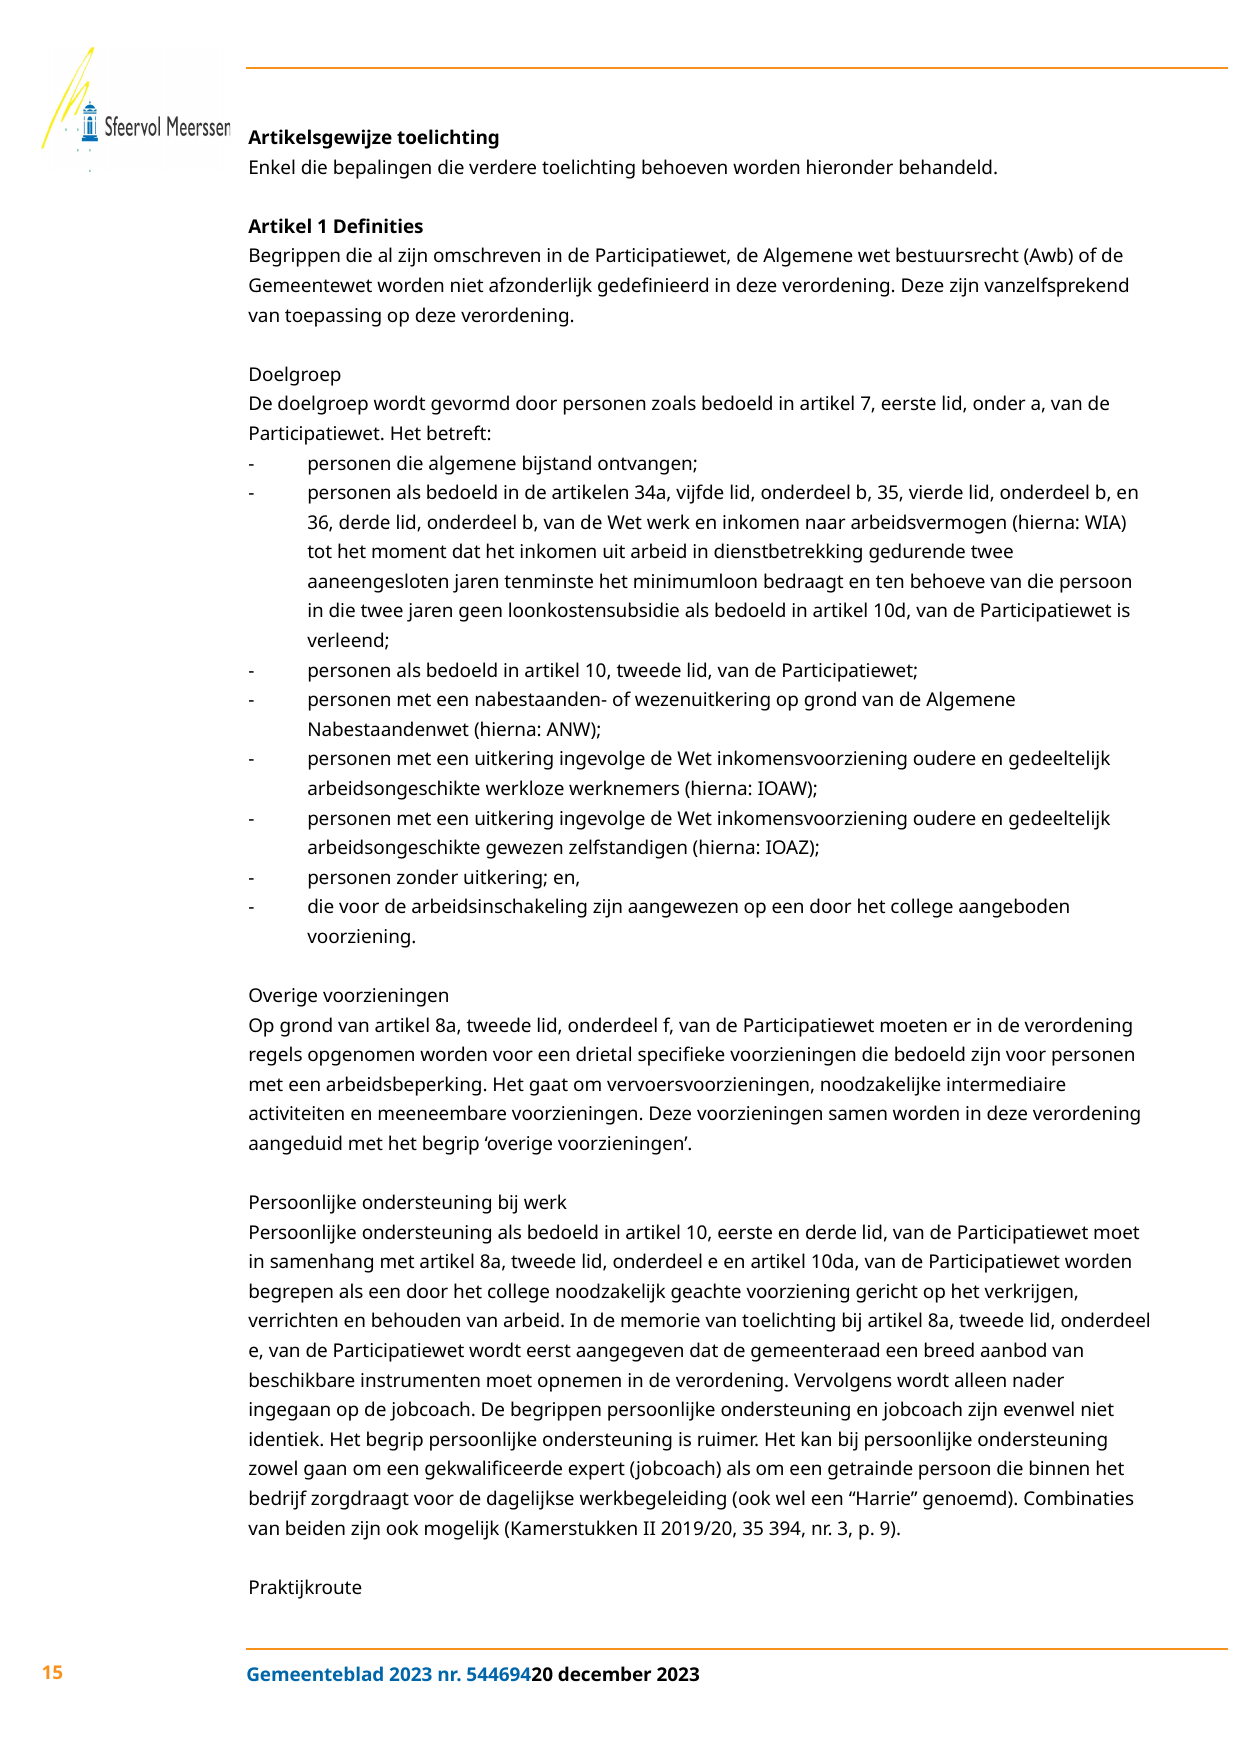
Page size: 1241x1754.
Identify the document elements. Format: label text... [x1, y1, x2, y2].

list personen met een uitkering ingevolge de Wet inkomensvoorziening oudere en gedeeltelijk arbeidsongeschikte gewezen zelfstandigen (hierna: IOAZ); [248, 805, 1152, 860]
text Begrippen die al zijn omschreven in de Participatiewet, de Algemene wet bestuursrecht (Awb) of de Gemeentewet worden niet afzonderlijk gedefinieerd in deze verordening. Deze zijn vanzelfsprekend van toepassing op deze verordening. [248, 243, 1152, 328]
text Praktijkroute [248, 1574, 1152, 1600]
list personen als bedoeld in de artikelen 34a, vijfde lid, onderdeel b, 35, vierde lid, onderdeel b, en 36, derde lid, onderdeel b, van de Wet werk en inkomen naar arbeidsvermogen (hierna: WIA) tot het moment dat het inkomen uit arbeid in dienstbetrekking gedurende twee aaneengesloten jaren tenminste het minimumloon bedraagt en ten behoeve van die persoon in die twee jaren geen loonkostensubsidie als bedoeld in artikel 10d, van de Participatiewet is verleend; [248, 479, 1152, 653]
text Op grond van artikel 8a, tweede lid, onderdeel f, van de Participatiewet moeten er in de verordening regels opgenomen worden voor een drietal specifieke voorzieningen die bedoeld zijn voor personen met een arbeidsbeperking. Het gaat om vervoersvoorzieningen, noodzakelijke intermediaire activiteiten en meeneembare voorzieningen. Deze voorzieningen samen worden in deze verordening aangeduid met het begrip ‘overige voorzieningen’. [248, 1012, 1152, 1156]
list die voor de arbeidsinschakeling zijn aangewezen op een door het college aangeboden voorziening. [248, 893, 1152, 949]
text De doelgroep wordt gevormd door personen zoals bedoeld in artikel 7, eerste lid, onder a, van de Participatiewet. Het betreft: [248, 391, 1152, 446]
text Persoonlijke ondersteuning als bedoeld in artikel 10, eerste en derde lid, van de Participatiewet moet in samenhang met artikel 8a, tweede lid, onderdeel e en artikel 10da, van de Participatiewet worden begrepen als een door het college noodzakelijk geachte voorziening gericht op het verkrijgen, verrichten en behouden van arbeid. In de memorie van toelichting bij artikel 8a, tweede lid, onderdeel e, van de Participatiewet wordt eerst aangegeven dat de gemeenteraad een breed aanbod van beschikbare instrumenten moet opnemen in de verordening. Vervolgens wordt alleen nader ingegaan op de jobcoach. De begrippen persoonlijke ondersteuning en jobcoach zijn evenwel niet identiek. Het begrip persoonlijke ondersteuning is ruimer. Het kan bij persoonlijke ondersteuning zowel gaan om een gekwalificeerde expert (jobcoach) als om een getrainde persoon die binnen het bedrijf zorgdraagt voor de dagelijkse werkbegeleiding (ook wel een “Harrie” genoemd). Combinaties van beiden zijn ook mogelijk (Kamerstukken II 2019/20, 35 394, nr. 3, p. 9). [248, 1219, 1152, 1541]
text Artikel 1 Definities [248, 213, 1152, 239]
picture [41, 47, 231, 172]
list personen met een uitkering ingevolge de Wet inkomensvoorziening oudere en gedeeltelijk arbeidsongeschikte werkloze werknemers (hierna: IOAW); [248, 746, 1152, 801]
list personen als bedoeld in artikel 10, tweede lid, van de Participatiewet; [248, 657, 1152, 683]
text Overige voorzieningen [248, 982, 1152, 1008]
text Persoonlijke ondersteuning bij werk [248, 1189, 1152, 1215]
text Artikelsgewijze toelichting [248, 124, 1152, 150]
list personen die algemene bijstand ontvangen; [248, 450, 1152, 476]
list personen met een nabestaanden- of wezenuitkering op grond van de Algemene Nabestaandenwet (hierna: ANW); [248, 686, 1152, 742]
list personen zonder uitkering; en, [248, 864, 1152, 890]
text Doelgroep [248, 361, 1152, 387]
text Enkel die bepalingen die verdere toelichting behoeven worden hieronder behandeld. [248, 154, 1152, 180]
